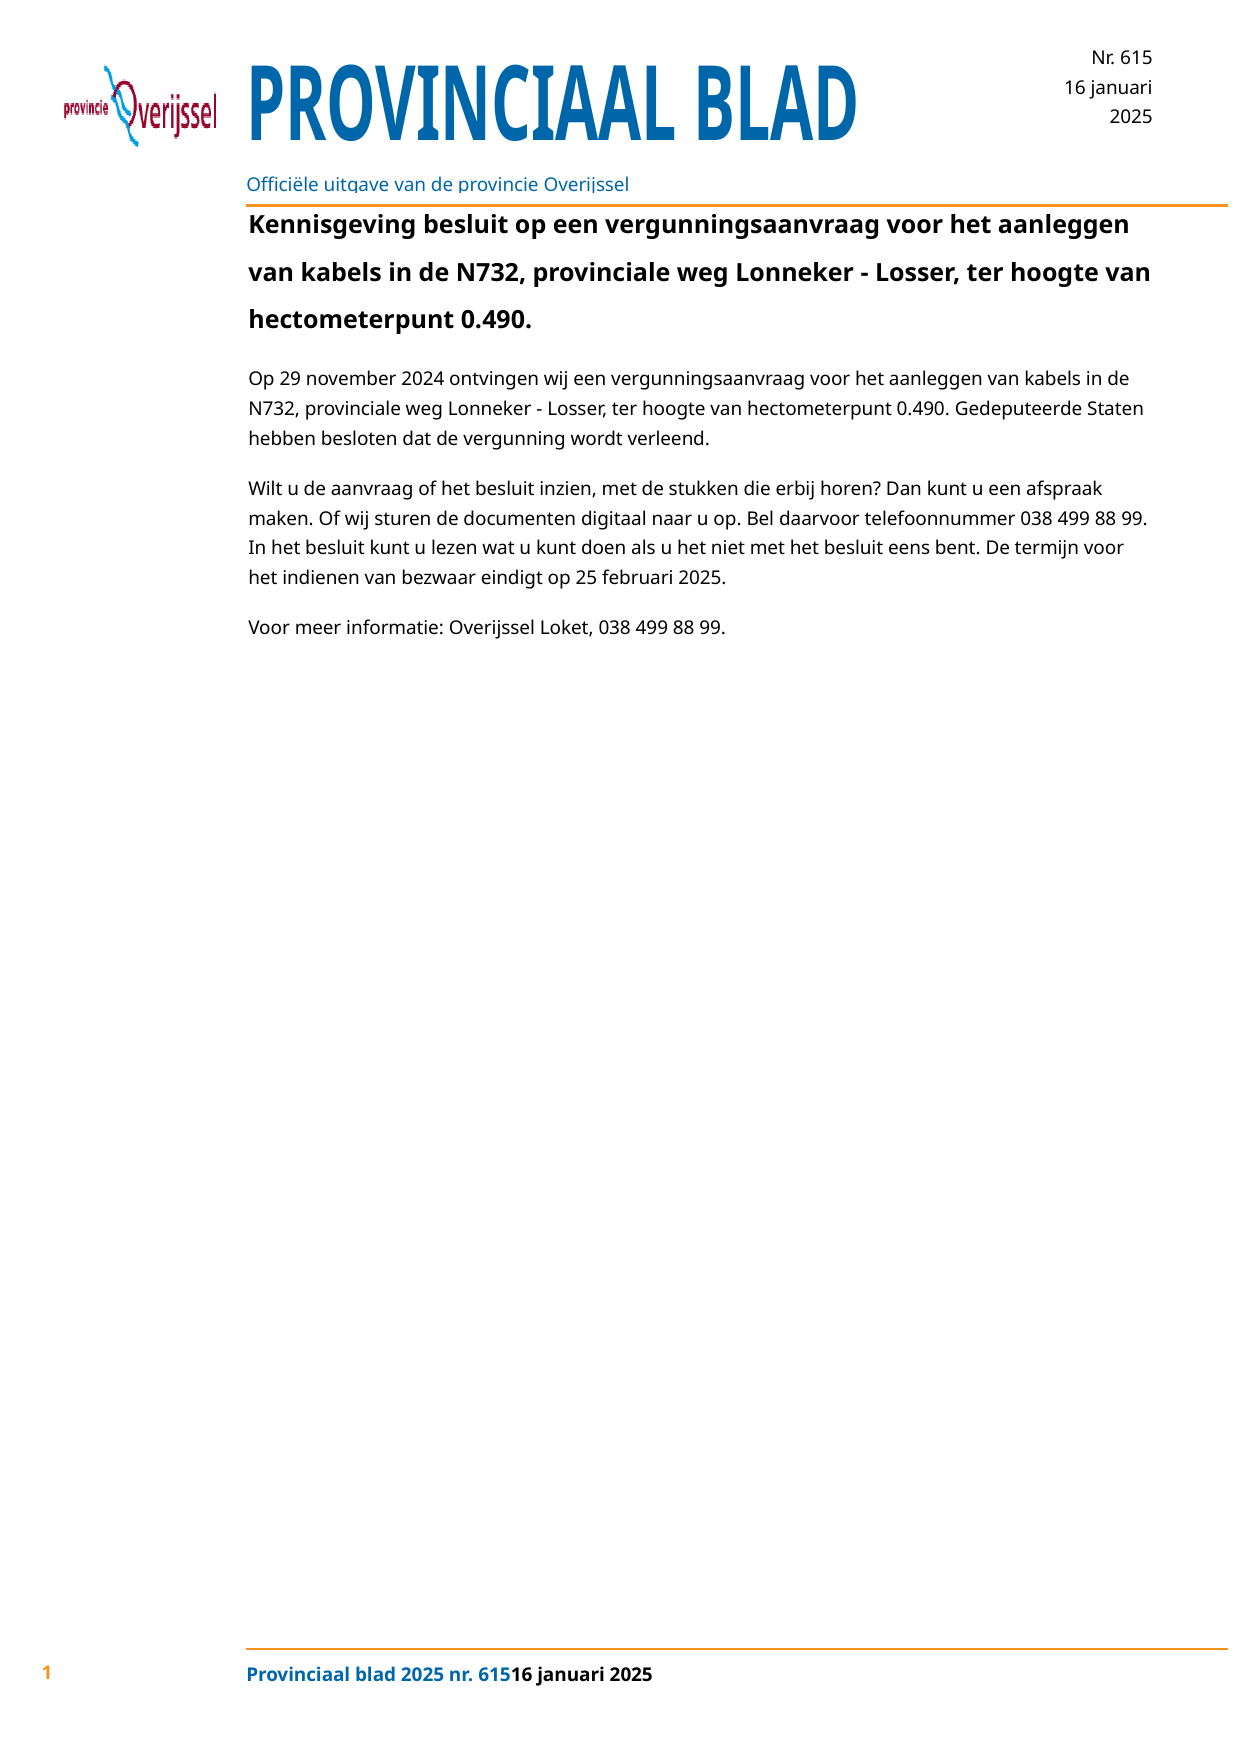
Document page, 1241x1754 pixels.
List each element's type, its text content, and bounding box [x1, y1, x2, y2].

text Voor meer informatie: Overijssel Loket, 038 499 88 99. [248, 614, 1152, 640]
text Wilt u de aanvraag of het besluit inzien, met de stukken die erbij horen? Dan kunt u een afspraak maken. Of wij sturen de documenten digitaal naar u op. Bel daarvoor telefoonnummer 038 499 88 99. In het besluit kunt u lezen wat u kunt doen als u het niet met het besluit eens bent. De termijn voor het indienen van bezwaar eindigt op 25 februari 2025. [248, 475, 1152, 589]
text Kennisgeving besluit op een vergunningsaanvraag voor het aanleggen van kabels in de N732, provinciale weg Lonneker - Losser, ter hoogte van hectometerpunt 0.490. [248, 207, 1152, 336]
picture [41, 47, 231, 172]
text Op 29 november 2024 ontvingen wij een vergunningsaanvraag voor het aanleggen van kabels in de N732, provinciale weg Lonneker - Losser, ter hoogte van hectometerpunt 0.490. Gedeputeerde Staten hebben besloten dat de vergunning wordt verleend. [248, 366, 1152, 450]
